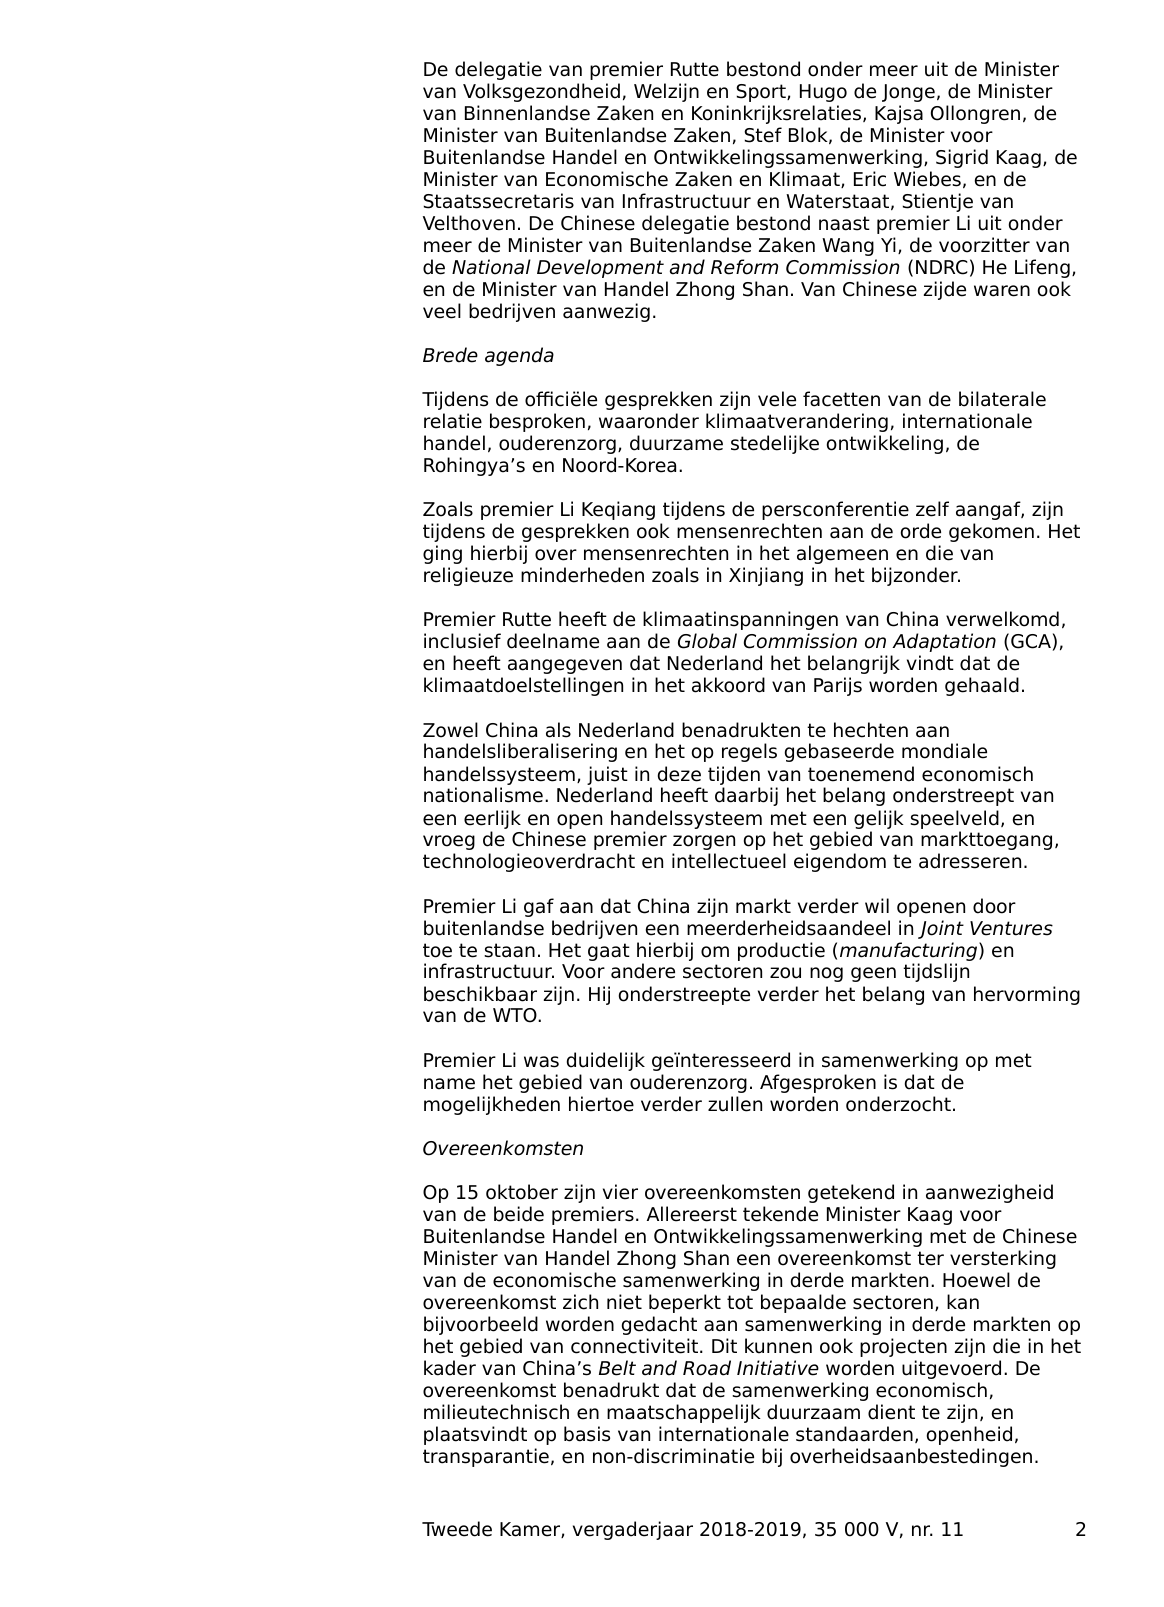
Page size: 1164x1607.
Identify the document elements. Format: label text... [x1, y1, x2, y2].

text Op 15 oktober zijn vier overeenkomsten getekend in aanwezigheid van de beide premiers. Allereerst tekende Minister Kaag voor Buitenlandse Handel en Ontwikkelingssamenwerking met de Chinese Minister van Handel Zhong Shan een overeenkomst ter versterking van de economische samenwerking in derde markten. Hoewel de overeenkomst zich niet beperkt tot bepaalde sectoren, kan bijvoorbeeld worden gedacht aan samenwerking in derde markten op het gebied van connectiviteit. Dit kunnen ook projecten zijn die in het kader van China’s Belt and Road Initiative worden uitgevoerd. De overeenkomst benadrukt dat de samenwerking economisch, milieutechnisch en maatschappelijk duurzaam dient te zijn, en plaatsvindt op basis van internationale standaarden, openheid, transparantie, en non-discriminatie bij overheidsaanbestedingen. [422, 1182, 1087, 1468]
subtitle Overeenkomsten [422, 1138, 1087, 1160]
text Zoals premier Li Keqiang tijdens de persconferentie zelf aangaf, zijn tijdens de gesprekken ook mensenrechten aan de orde gekomen. Het ging hierbij over mensenrechten in het algemeen en die van religieuze minderheden zoals in Xinjiang in het bijzonder. [422, 499, 1087, 587]
text Zowel China als Nederland benadrukten te hechten aan handelsliberalisering en het op regels gebaseerde mondiale handelssysteem, juist in deze tijden van toenemend economisch nationalisme. Nederland heeft daarbij het belang onderstreept van een eerlijk en open handelssysteem met een gelijk speelveld, en vroeg de Chinese premier zorgen op het gebied van markttoegang, technologieoverdracht en intellectueel eigendom te adresseren. [422, 719, 1087, 873]
text Premier Li gaf aan dat China zijn markt verder wil openen door buitenlandse bedrijven een meerderheidsaandeel in Joint Ventures toe te staan. Het gaat hierbij om productie (manufacturing) en infrastructuur. Voor andere sectoren zou nog geen tijdslijn beschikbaar zijn. Hij onderstreepte verder het belang van hervorming van de WTO. [422, 896, 1087, 1027]
text Premier Li was duidelijk geïnteresseerd in samenwerking op met name het gebied van ouderenzorg. Afgesproken is dat de mogelijkheden hiertoe verder zullen worden onderzocht. [422, 1049, 1087, 1116]
text Premier Rutte heeft de klimaatinspanningen van China verwelkomd, inclusief deelname aan de Global Commission on Adaptation (GCA), en heeft aangegeven dat Nederland het belangrijk vindt dat de klimaatdoelstellingen in het akkoord van Parijs worden gehaald. [422, 609, 1087, 697]
subtitle Brede agenda [422, 345, 1087, 367]
text Tijdens de officiële gesprekken zijn vele facetten van de bilaterale relatie besproken, waaronder klimaatverandering, internationale handel, ouderenzorg, duurzame stedelijke ontwikkeling, de Rohingya’s en Noord-Korea. [422, 389, 1087, 477]
text De delegatie van premier Rutte bestond onder meer uit de Minister van Volksgezondheid, Welzijn en Sport, Hugo de Jonge, de Minister van Binnenlandse Zaken en Koninkrijksrelaties, Kajsa Ollongren, de Minister van Buitenlandse Zaken, Stef Blok, de Minister voor Buitenlandse Handel en Ontwikkelingssamenwerking, Sigrid Kaag, de Minister van Economische Zaken en Klimaat, Eric Wiebes, en de Staatssecretaris van Infrastructuur en Waterstaat, Stientje van Velthoven. De Chinese delegatie bestond naast premier Li uit onder meer de Minister van Buitenlandse Zaken Wang Yi, de voorzitter van de National Development and Reform Commission (NDRC) He Lifeng, en de Minister van Handel Zhong Shan. Van Chinese zijde waren ook veel bedrijven aanwezig. [422, 59, 1087, 323]
